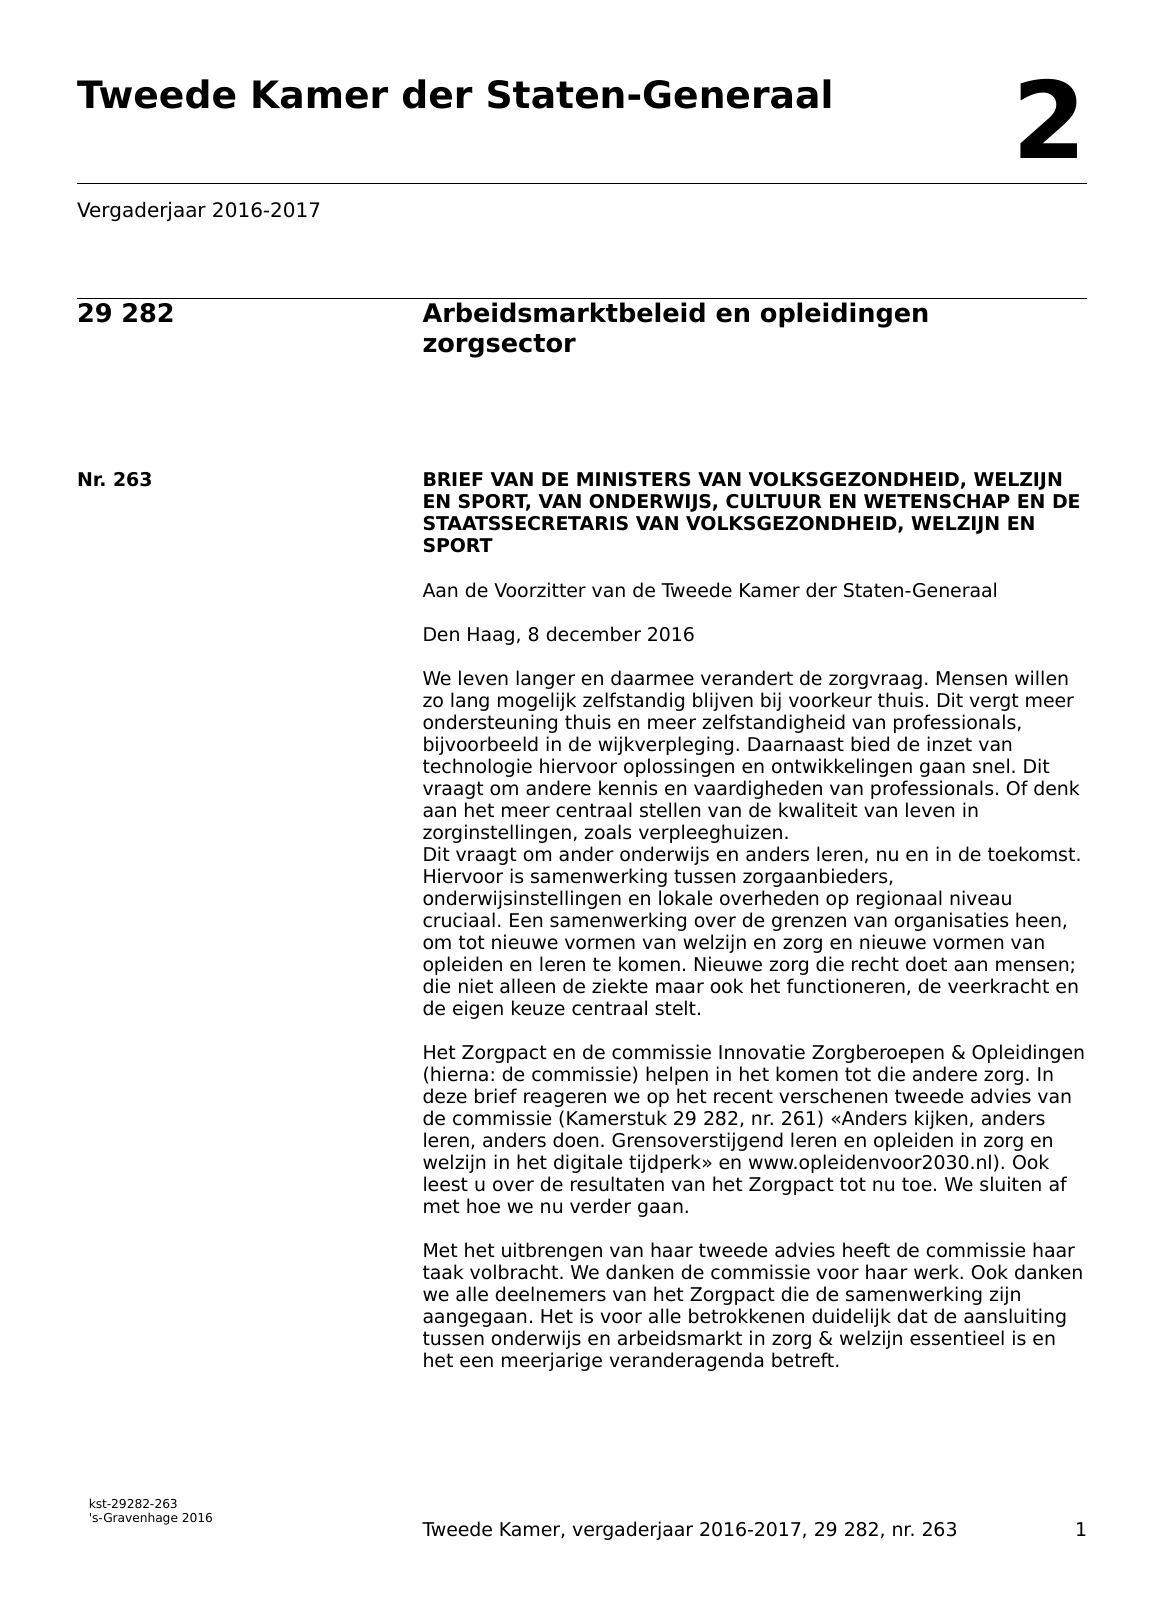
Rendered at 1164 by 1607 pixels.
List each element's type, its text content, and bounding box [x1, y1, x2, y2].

text Met het uitbrengen van haar tweede advies heeft de commissie haar taak volbracht. We danken de commissie voor haar werk. Ook danken we alle deelnemers van het Zorgpact die de samenwerking zijn aangegaan. Het is voor alle betrokkenen duidelijk dat de aansluiting tussen onderwijs en arbeidsmarkt in zorg & welzijn essentieel is en het een meerjarige veranderagenda betreft. [422, 1240, 1087, 1372]
text kst-29282-263 [88, 1497, 323, 1511]
subtitle Nr. 263 BRIEF VAN DE MINISTERS VAN VOLKSGEZONDHEID, WELZIJN EN SPORT, VAN ONDERWIJS, CULTUUR EN WETENSCHAP EN DE STAATSSECRETARIS VAN VOLKSGEZONDHEID, WELZIJN EN SPORT [77, 469, 1087, 557]
text Het Zorgpact en de commissie Innovatie Zorgberoepen & Opleidingen (hierna: de commissie) helpen in het komen tot die andere zorg. In deze brief reageren we op het recent verschenen tweede advies van de commissie (Kamerstuk 29 282, nr. 261) «Anders kijken, anders leren, anders doen. Grensoverstijgend leren en opleiden in zorg en welzijn in het digitale tijdperk» en www.opleidenvoor2030.nl). Ook leest u over de resultaten van het Zorgpact tot nu toe. We sluiten af met hoe we nu verder gaan. [422, 1042, 1087, 1217]
table_cell Vergaderjaar 2016-2017 [77, 184, 1087, 298]
subtitle 29 282 Arbeidsmarktbeleid en opleidingen zorgsector [77, 299, 1087, 358]
text We leven langer en daarmee verandert de zorgvraag. Mensen willen zo lang mogelijk zelfstandig blijven bij voorkeur thuis. Dit vergt meer ondersteuning thuis en meer zelfstandigheid van professionals, bijvoorbeeld in de wijkverpleging. Daarnaast bied de inzet van technologie hiervoor oplossingen en ontwikkelingen gaan snel. Dit vraagt om andere kennis en vaardigheden van professionals. Of denk aan het meer centraal stellen van de kwaliteit van leven in zorginstellingen, zoals verpleeghuizen. [422, 668, 1087, 844]
text 's-Gravenhage 2016 [88, 1511, 323, 1525]
text Den Haag, 8 december 2016 [422, 624, 1087, 646]
table_header 2 [886, 59, 1087, 183]
text Dit vraagt om ander onderwijs en anders leren, nu en in de toekomst. Hiervoor is samenwerking tussen zorgaanbieders, onderwijsinstellingen en lokale overheden op regionaal niveau cruciaal. Een samenwerking over de grenzen van organisaties heen, om tot nieuwe vormen van welzijn en zorg en nieuwe vormen van opleiden en leren te komen. Nieuwe zorg die recht doet aan mensen; die niet alleen de ziekte maar ook het functioneren, de veerkracht en de eigen keuze centraal stelt. [422, 844, 1087, 1019]
table_header Tweede Kamer der Staten-Generaal [77, 59, 886, 183]
text Aan de Voorzitter van de Tweede Kamer der Staten-Generaal [422, 579, 1087, 601]
